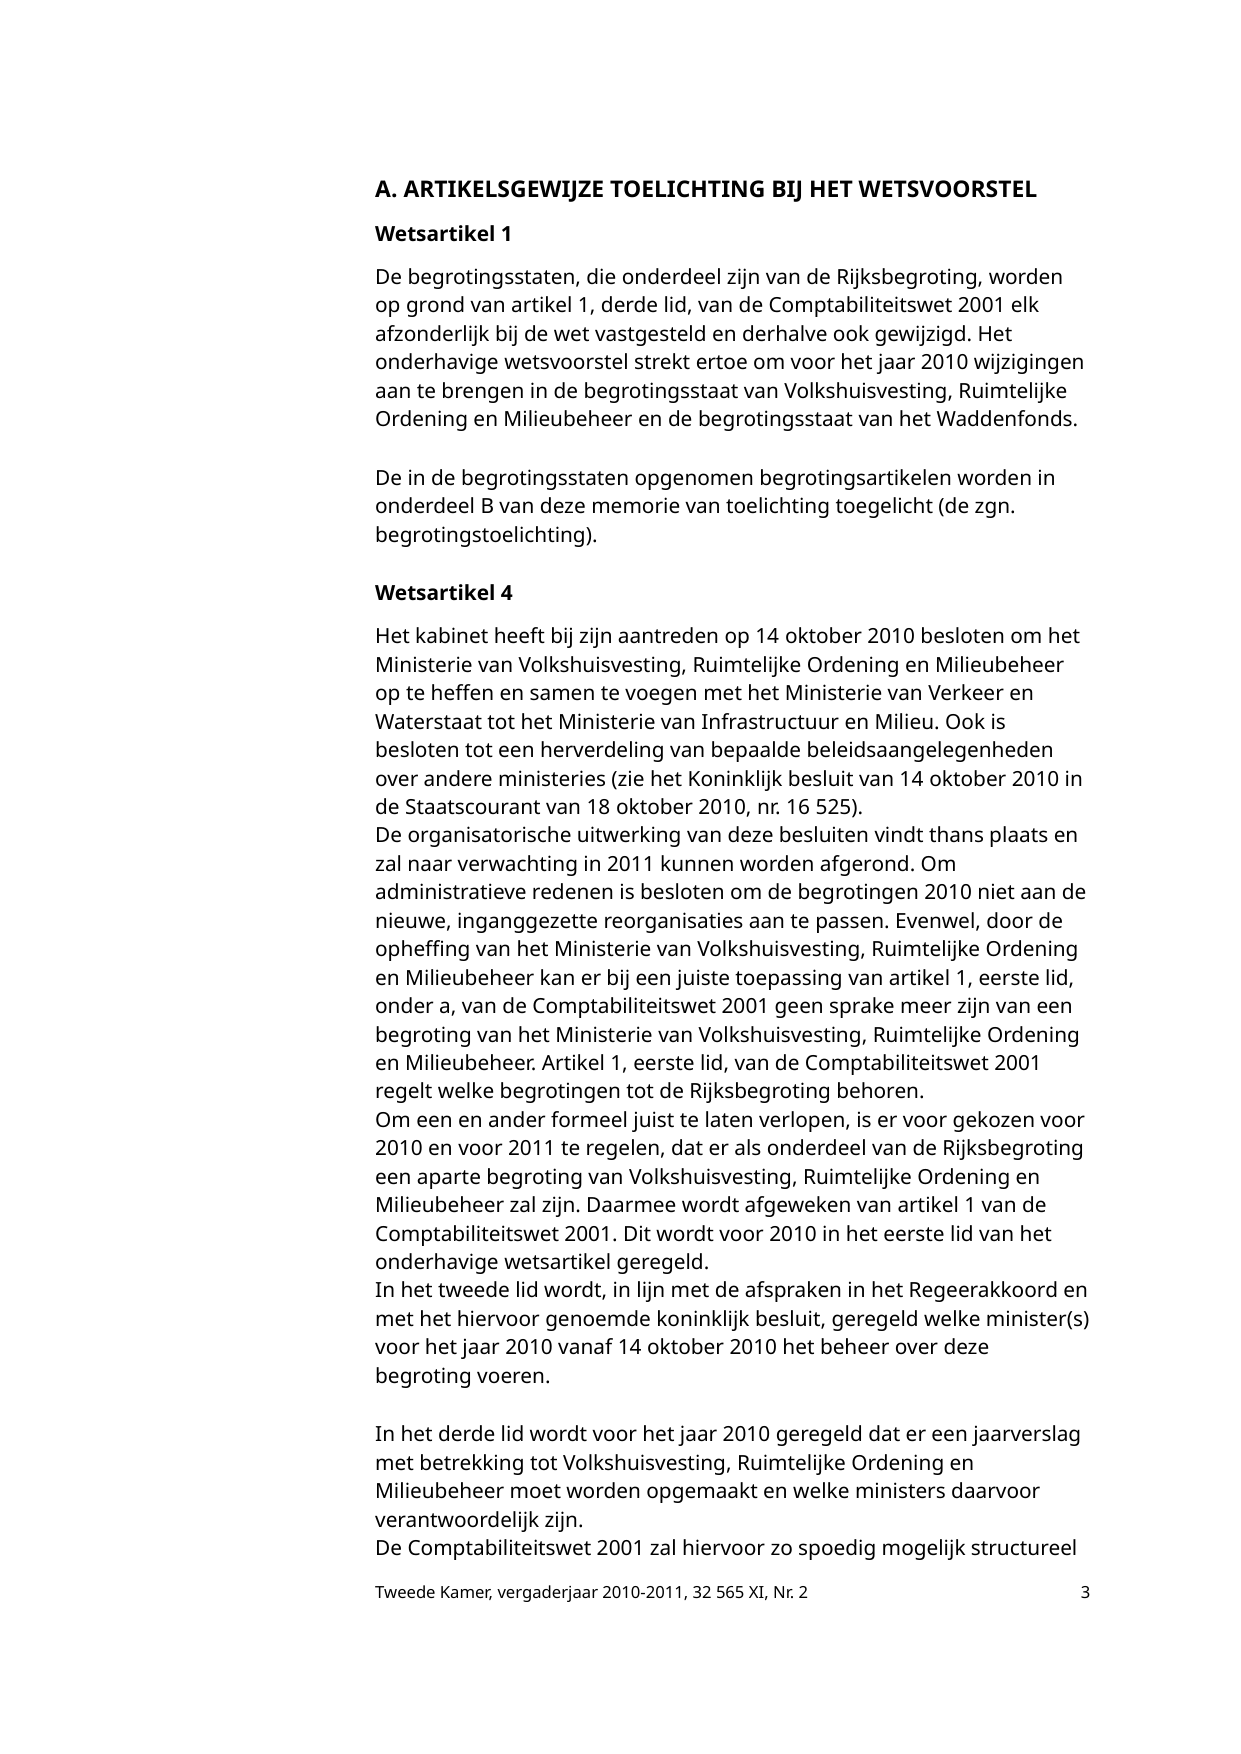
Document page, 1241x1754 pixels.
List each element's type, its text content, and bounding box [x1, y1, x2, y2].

text In het tweede lid wordt, in lijn met de afspraken in het Regeerakkoord en met het hiervoor genoemde koninklijk besluit, geregeld welke minister(s) voor het jaar 2010 vanaf 14 oktober 2010 het beheer over deze begroting voeren. [375, 1276, 1090, 1389]
text Het kabinet heeft bij zijn aantreden op 14 oktober 2010 besloten om het Ministerie van Volkshuisvesting, Ruimtelijke Ordening en Milieubeheer op te heffen en samen te voegen met het Ministerie van Verkeer en Waterstaat tot het Ministerie van Infrastructuur en Milieu. Ook is besloten tot een herverdeling van bepaalde beleidsaangelegenheden over andere ministeries (zie het Koninklijk besluit van 14 oktober 2010 in de Staatscourant van 18 oktober 2010, nr. 16 525). [375, 622, 1090, 821]
text Wetsartikel 4 [375, 578, 1090, 607]
text In het derde lid wordt voor het jaar 2010 geregeld dat er een jaarverslag met betrekking tot Volkshuisvesting, Ruimtelijke Ordening en Milieubeheer moet worden opgemaakt en welke ministers daarvoor verantwoordelijk zijn. [375, 1419, 1090, 1533]
text Wetsartikel 1 [375, 219, 1090, 247]
text De begrotingsstaten, die onderdeel zijn van de Rijksbegroting, worden op grond van artikel 1, derde lid, van de Comptabiliteitswet 2001 elk afzonderlijk bij de wet vastgesteld en derhalve ook gewijzigd. Het onderhavige wetsvoorstel strekt ertoe om voor het jaar 2010 wijzigingen aan te brengen in de begrotingsstaat van Volkshuisvesting, Ruimtelijke Ordening en Milieubeheer en de begrotingsstaat van het Waddenfonds. [375, 262, 1090, 433]
text Om een en ander formeel juist te laten verlopen, is er voor gekozen voor 2010 en voor 2011 te regelen, dat er als onderdeel van de Rijksbegroting een aparte begroting van Volkshuisvesting, Ruimtelijke Ordening en Milieubeheer zal zijn. Daarmee wordt afgeweken van artikel 1 van de Comptabiliteitswet 2001. Dit wordt voor 2010 in het eerste lid van het onderhavige wetsartikel geregeld. [375, 1105, 1090, 1276]
text De Comptabiliteitswet 2001 zal hiervoor zo spoedig mogelijk structureel [375, 1533, 1090, 1562]
text De organisatorische uitwerking van deze besluiten vindt thans plaats en zal naar verwachting in 2011 kunnen worden afgerond. Om administratieve redenen is besloten om de begrotingen 2010 niet aan de nieuwe, inganggezette reorganisaties aan te passen. Evenwel, door de opheffing van het Ministerie van Volkshuisvesting, Ruimtelijke Ordening en Milieubeheer kan er bij een juiste toepassing van artikel 1, eerste lid, onder a, van de Comptabiliteitswet 2001 geen sprake meer zijn van een begroting van het Ministerie van Volkshuisvesting, Ruimtelijke Ordening en Milieubeheer. Artikel 1, eerste lid, van de Comptabiliteitswet 2001 regelt welke begrotingen tot de Rijksbegroting behoren. [375, 821, 1090, 1105]
subtitle A. ARTIKELSGEWIJZE TOELICHTING BIJ HET WETSVOORSTEL [375, 172, 1090, 204]
text De in de begrotingsstaten opgenomen begrotingsartikelen worden in onderdeel B van deze memorie van toelichting toegelicht (de zgn. begrotingstoelichting). [375, 463, 1090, 548]
